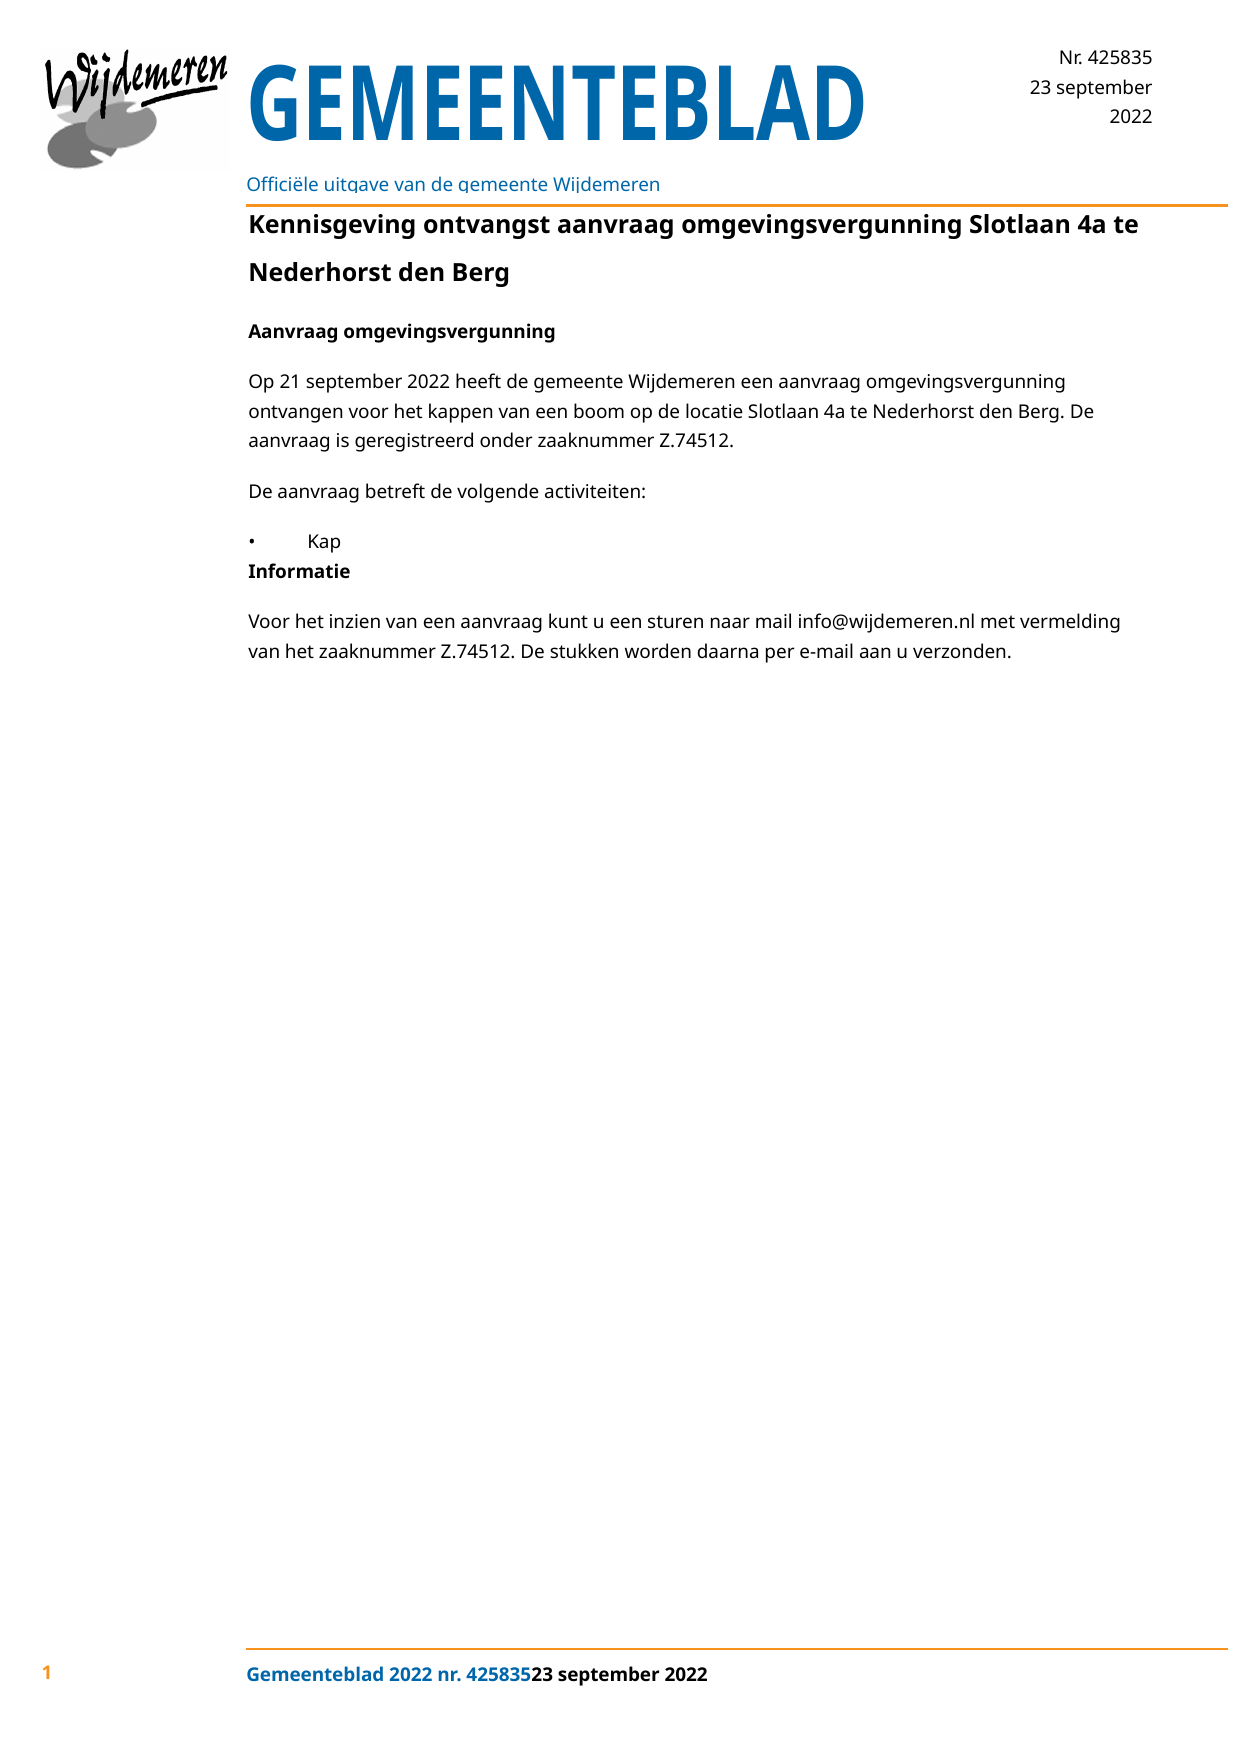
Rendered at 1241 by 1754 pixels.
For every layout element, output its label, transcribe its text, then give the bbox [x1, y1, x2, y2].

text De aanvraag betreft de volgende activiteiten: [248, 478, 1152, 504]
text Aanvraag omgevingsvergunning [248, 318, 1152, 344]
text Voor het inzien van een aanvraag kunt u een sturen naar mail info@wijdemeren.nl met vermelding van het zaaknummer Z.74512. De stukken worden daarna per e-mail aan u verzonden. [248, 608, 1152, 664]
text Op 21 september 2022 heeft de gemeente Wijdemeren een aanvraag omgevingsvergunning ontvangen voor het kappen van een boom op de locatie Slotlaan 4a te Nederhorst den Berg. De aanvraag is geregistreerd onder zaaknummer Z.74512. [248, 368, 1152, 453]
list Kap [248, 528, 1152, 554]
text Informatie [248, 558, 1152, 584]
picture [41, 47, 231, 172]
text Kennisgeving ontvangst aanvraag omgevingsvergunning Slotlaan 4a te Nederhorst den Berg [248, 207, 1152, 288]
